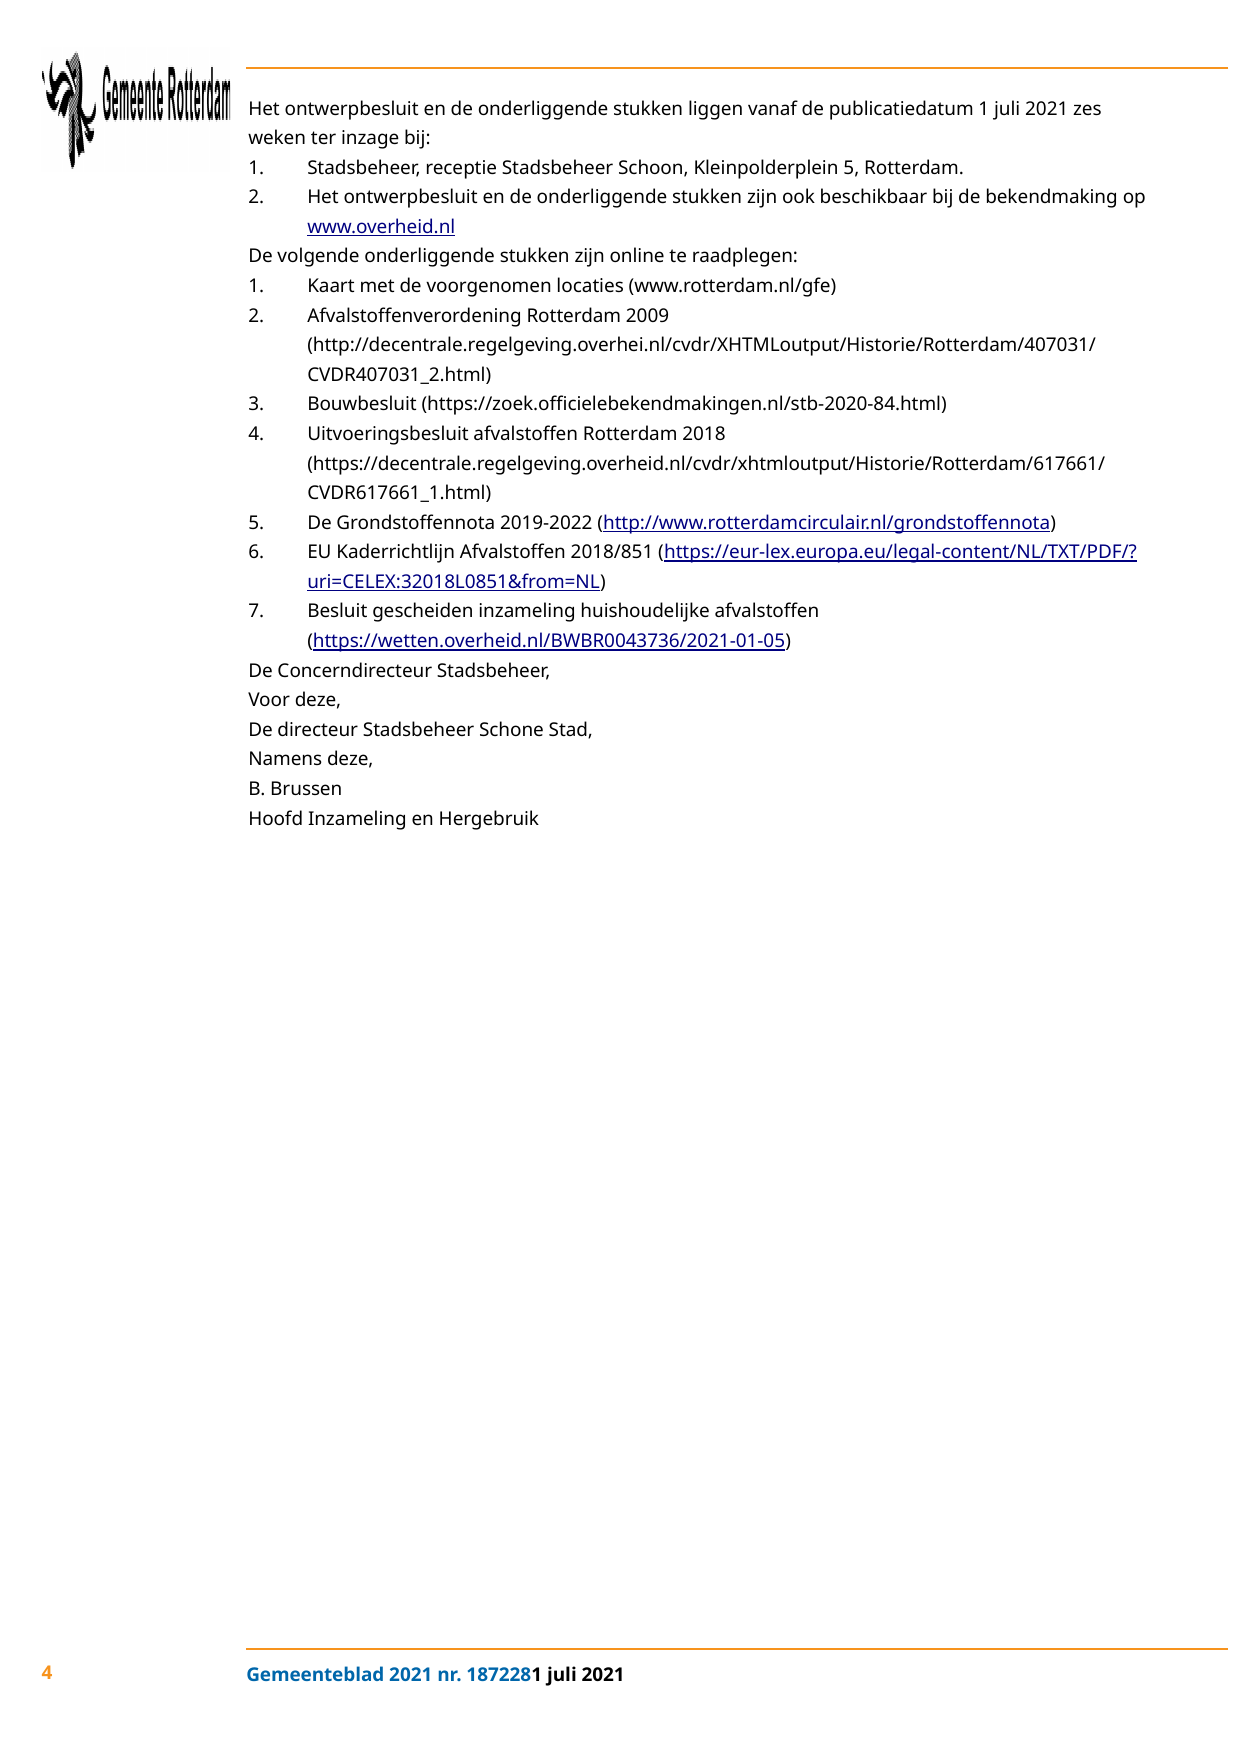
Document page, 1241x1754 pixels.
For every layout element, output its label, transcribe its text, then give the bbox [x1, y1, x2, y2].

list Besluit gescheiden inzameling huishoudelijke afvalstoffen (https://wetten.overheid.nl/BWBR0043736/2021-01-05) [248, 598, 1152, 653]
text Het ontwerpbesluit en de onderliggende stukken liggen vanaf de publicatiedatum 1 juli 2021 zes weken ter inzage bij: [248, 95, 1152, 150]
list Afvalstoffenverordening Rotterdam 2009 (http://decentrale.regelgeving.overhei.nl/cvdr/XHTMLoutput/Historie/Rotterdam/407031/CVDR407031_2.html) [248, 302, 1152, 387]
text De volgende onderliggende stukken zijn online te raadplegen: [248, 243, 1152, 268]
picture [41, 47, 231, 172]
list Bouwbesluit (https://zoek.officielebekendmakingen.nl/stb-2020-84.html) [248, 391, 1152, 416]
list Uitvoeringsbesluit afvalstoffen Rotterdam 2018 (https://decentrale.regelgeving.overheid.nl/cvdr/xhtmloutput/Historie/Rotterdam/617661/CVDR617661_1.html) [248, 420, 1152, 505]
list Kaart met de voorgenomen locaties (www.rotterdam.nl/gfe) [248, 272, 1152, 298]
list Het ontwerpbesluit en de onderliggende stukken zijn ook beschikbaar bij de bekendmaking op www.overheid.nl [248, 183, 1152, 239]
list Stadsbeheer, receptie Stadsbeheer Schoon, Kleinpolderplein 5, Rotterdam. [248, 154, 1152, 180]
text Namens deze, [248, 746, 1152, 771]
text Voor deze, [248, 686, 1152, 712]
text De directeur Stadsbeheer Schone Stad, [248, 716, 1152, 742]
list De Grondstoffennota 2019-2022 (http://www.rotterdamcirculair.nl/grondstoffennota) [248, 509, 1152, 535]
list EU Kaderrichtlijn Afvalstoffen 2018/851 (https://eur-lex.europa.eu/legal-content/NL/TXT/PDF/?uri=CELEX:32018L0851&from=NL) [248, 538, 1152, 594]
text De Concerndirecteur Stadsbeheer, [248, 657, 1152, 683]
text B. Brussen [248, 775, 1152, 801]
text Hoofd Inzameling en Hergebruik [248, 805, 1152, 831]
